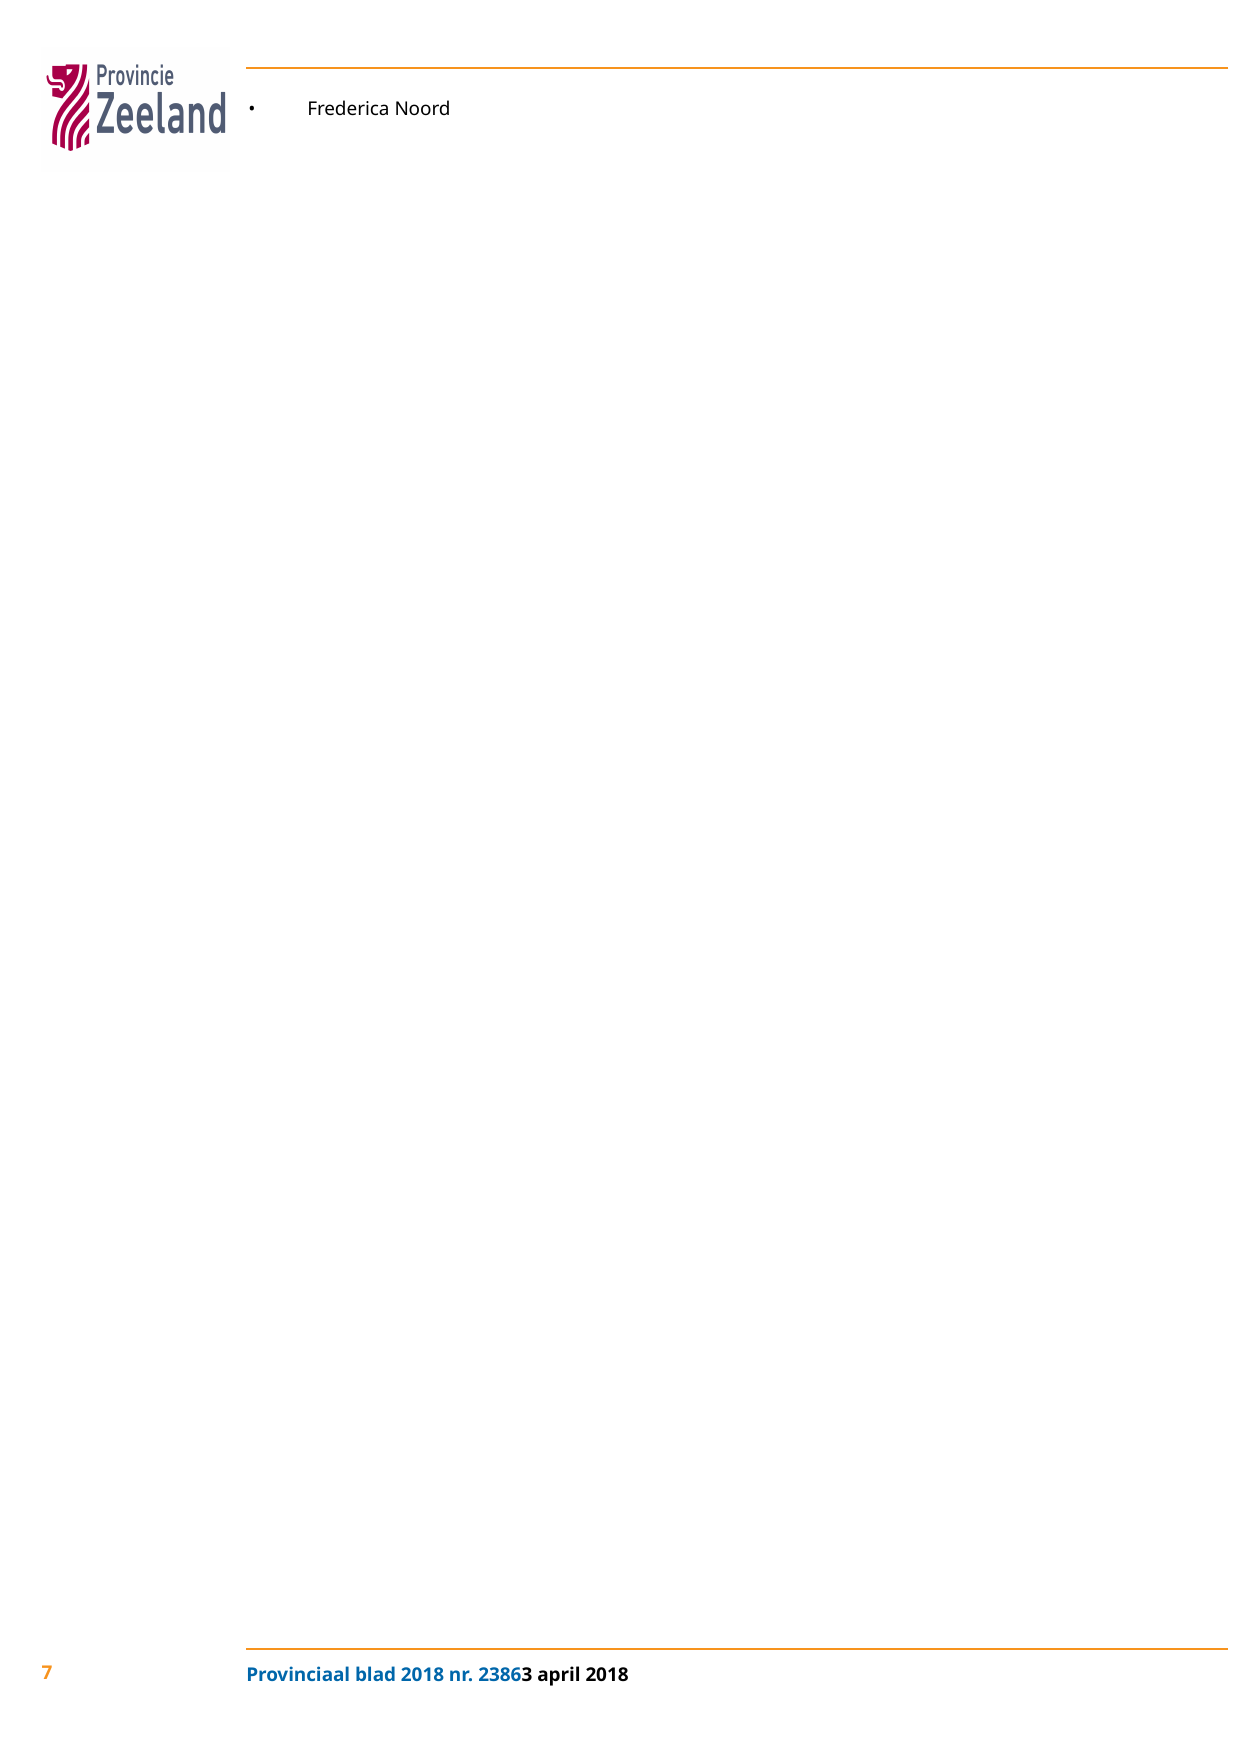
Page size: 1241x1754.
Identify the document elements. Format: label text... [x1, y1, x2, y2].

picture [41, 47, 231, 172]
list Frederica Noord [248, 95, 1152, 121]
